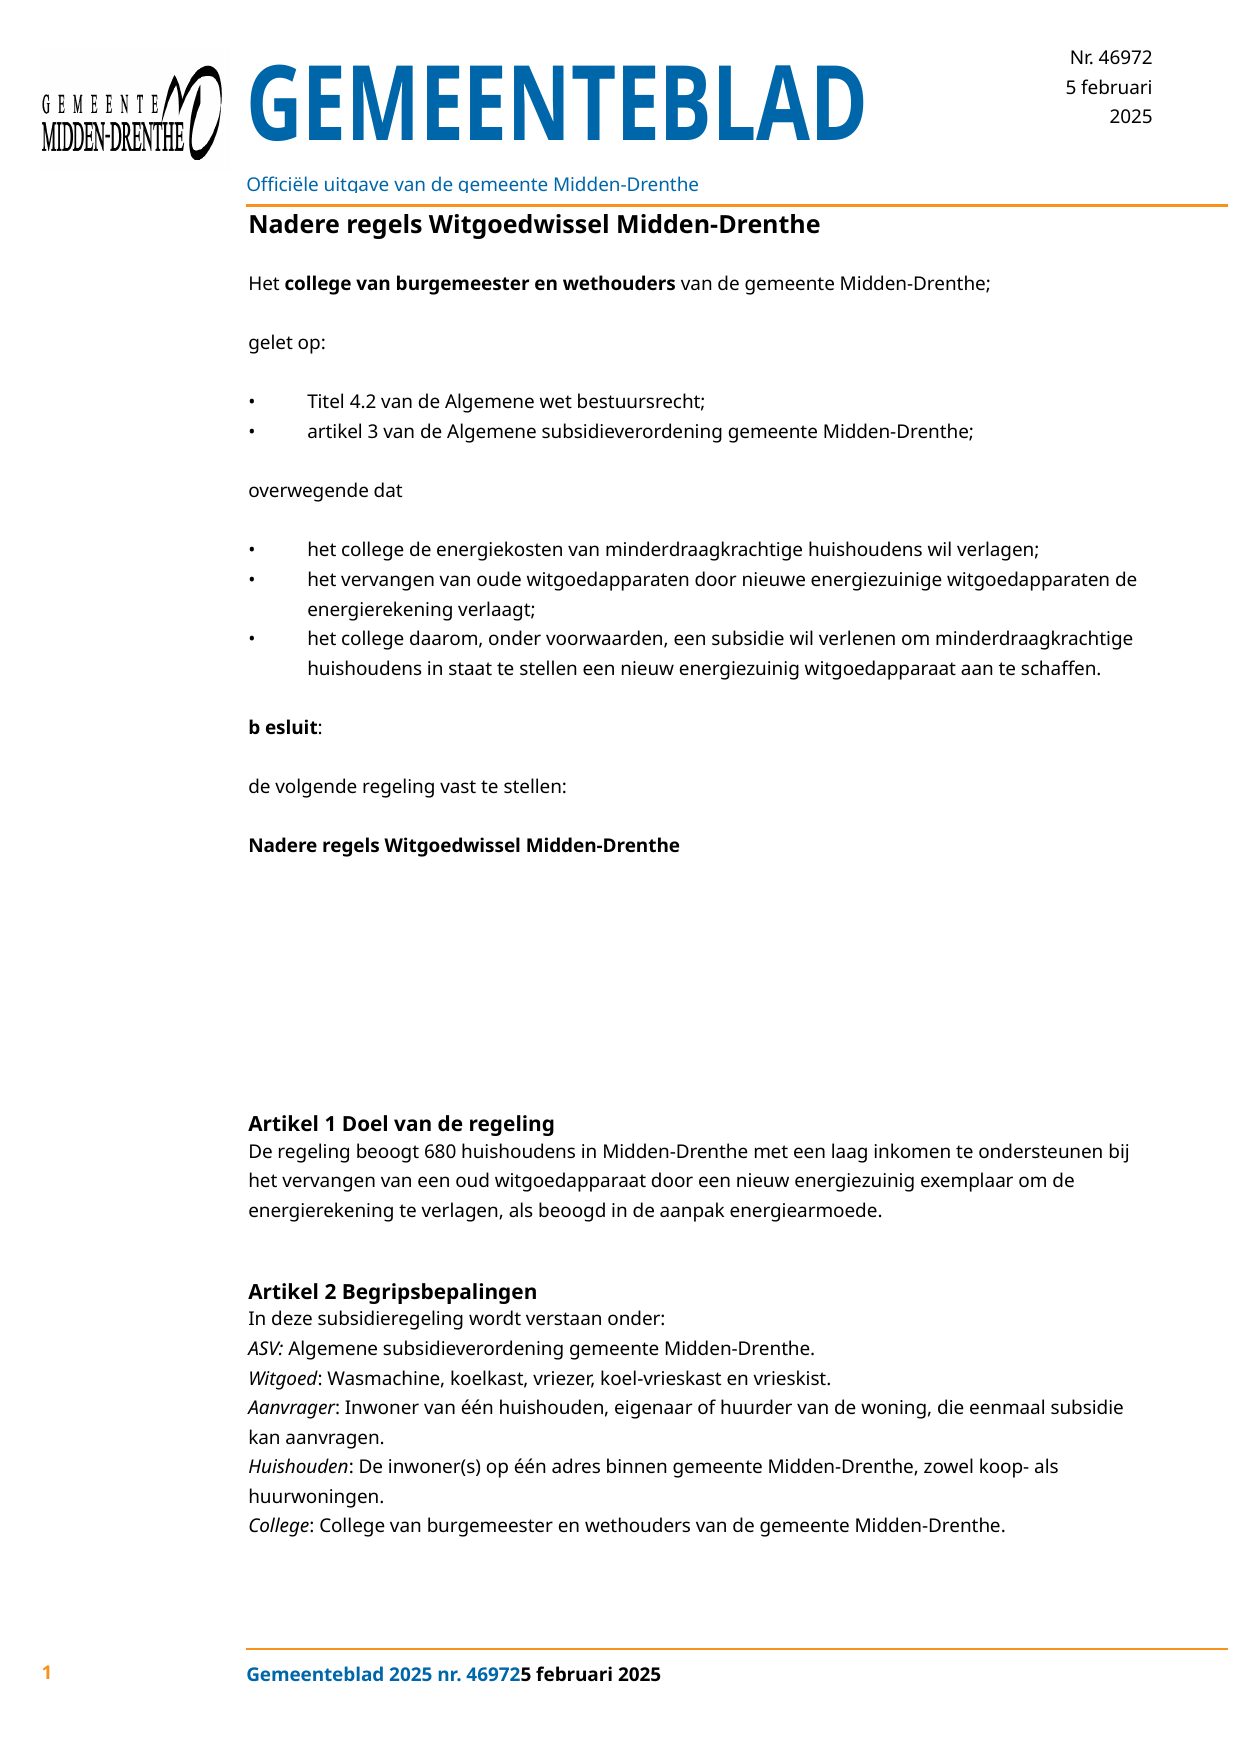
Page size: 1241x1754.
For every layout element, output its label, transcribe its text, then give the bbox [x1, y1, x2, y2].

text Nadere regels Witgoedwissel Midden-Drenthe [248, 207, 1152, 241]
text De regeling beoogt 680 huishoudens in Midden-Drenthe met een laag inkomen te ondersteunen bij het vervangen van een oud witgoedapparaat door een nieuw energiezuinig exemplaar om de energierekening te verlagen, als beoogd in de aanpak energiearmoede. [248, 1138, 1152, 1223]
text Huishouden: De inwoner(s) op één adres binnen gemeente Midden-Drenthe, zowel koop- als huurwoningen. [248, 1453, 1152, 1509]
text de volgende regeling vast te stellen: [248, 773, 1152, 799]
text ASV: Algemene subsidieverordening gemeente Midden-Drenthe. [248, 1335, 1152, 1361]
list het college de energiekosten van minderdraagkrachtige huishoudens wil verlagen; [248, 537, 1152, 562]
list het vervangen van oude witgoedapparaten door nieuwe energiezuinige witgoedapparaten de energierekening verlaagt; [248, 566, 1152, 621]
text Artikel 2 Begripsbepalingen [248, 1277, 1152, 1306]
text gelet op: [248, 329, 1152, 355]
picture [41, 47, 231, 172]
text In deze subsidieregeling wordt verstaan onder: [248, 1306, 1152, 1331]
text Nadere regels Witgoedwissel Midden-Drenthe [248, 832, 1152, 858]
text Het college van burgemeester en wethouders van de gemeente Midden-Drenthe; [248, 270, 1152, 296]
text Aanvrager: Inwoner van één huishouden, eigenaar of huurder van de woning, die eenmaal subsidie kan aanvragen. [248, 1394, 1152, 1450]
list Titel 4.2 van de Algemene wet bestuursrecht; [248, 389, 1152, 414]
text overwegende dat [248, 477, 1152, 503]
text b esluit: [248, 714, 1152, 740]
text College: College van burgemeester en wethouders van de gemeente Midden-Drenthe. [248, 1513, 1152, 1538]
list artikel 3 van de Algemene subsidieverordening gemeente Midden-Drenthe; [248, 418, 1152, 444]
text Witgoed: Wasmachine, koelkast, vriezer, koel-vrieskast en vrieskist. [248, 1365, 1152, 1391]
list het college daarom, onder voorwaarden, een subsidie wil verlenen om minderdraagkrachtige huishoudens in staat te stellen een nieuw energiezuinig witgoedapparaat aan te schaffen. [248, 625, 1152, 681]
text Artikel 1 Doel van de regeling [248, 1109, 1152, 1138]
